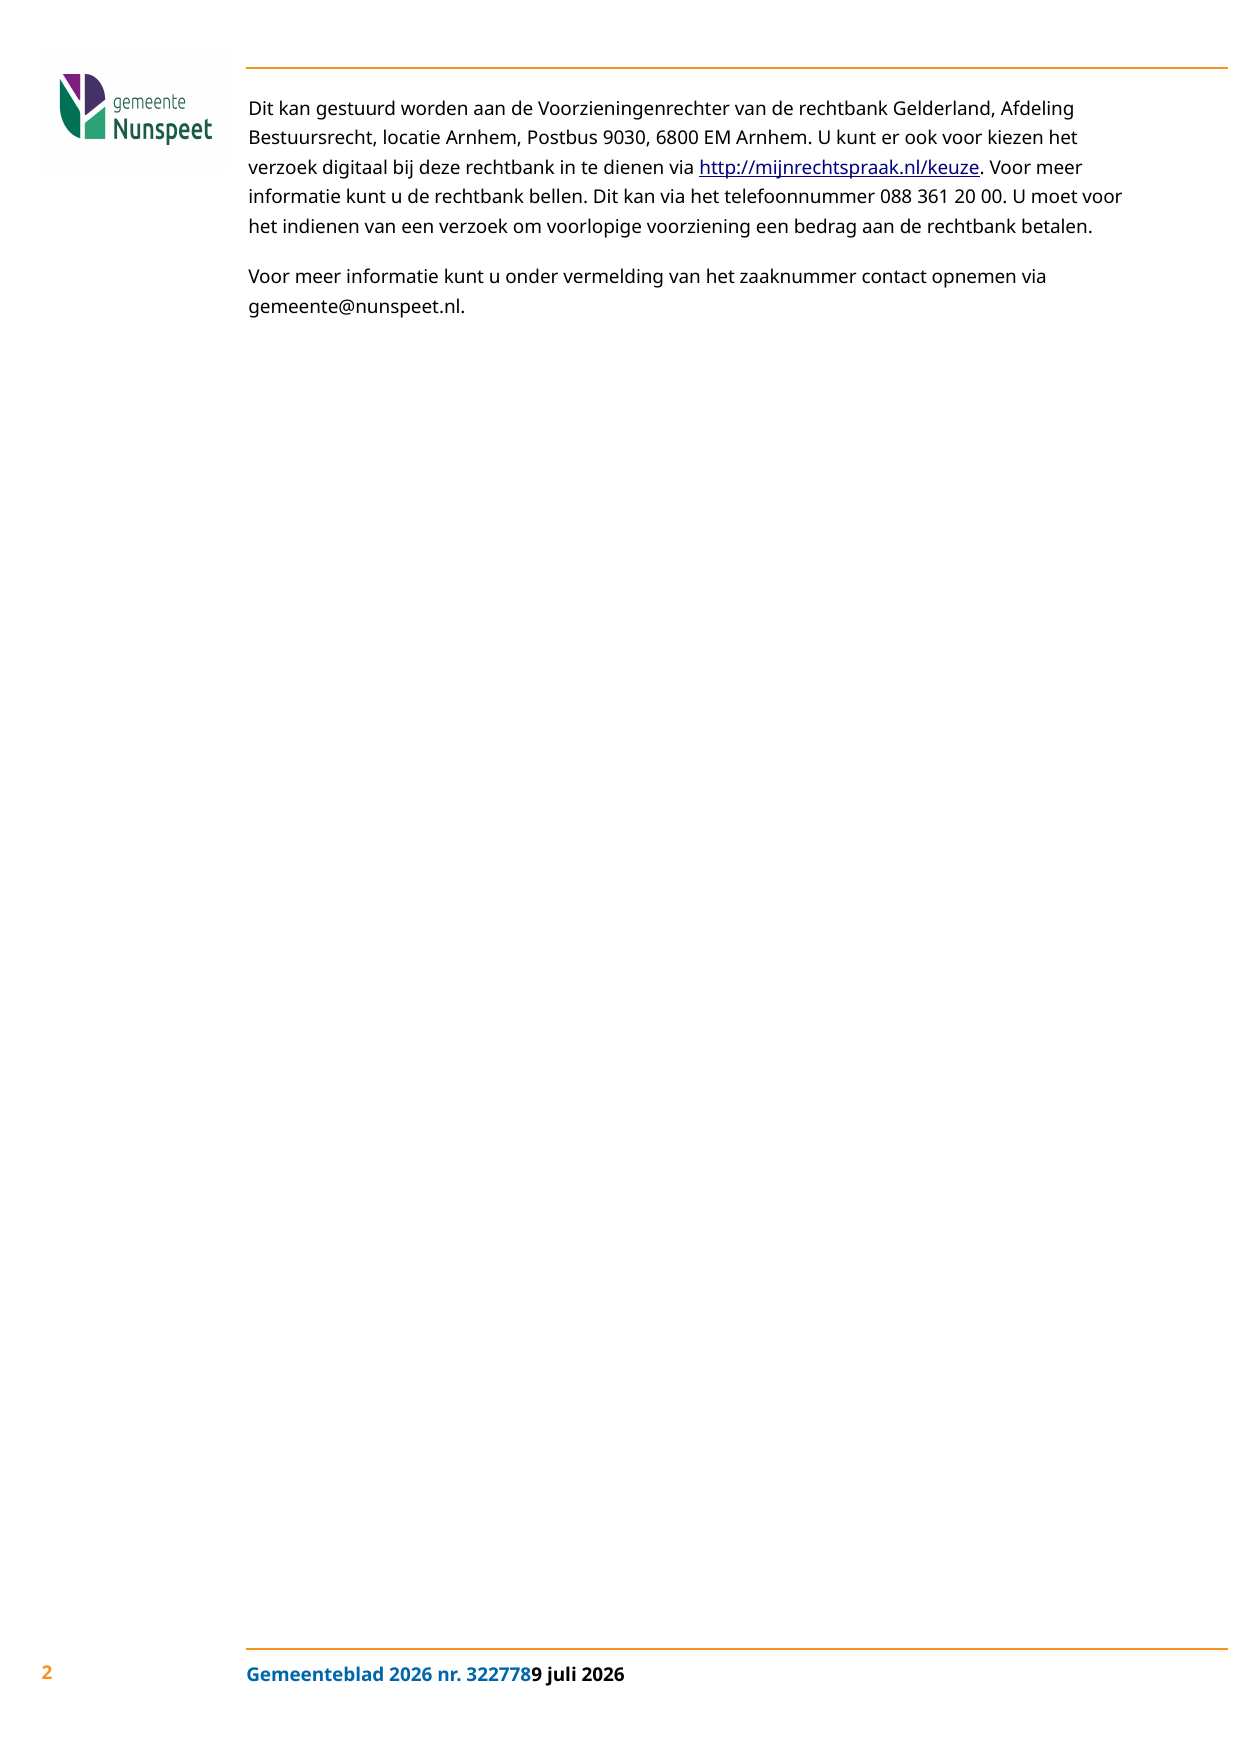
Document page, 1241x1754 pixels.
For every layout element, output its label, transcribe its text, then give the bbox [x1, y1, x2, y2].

picture [41, 47, 231, 172]
text Dit kan gestuurd worden aan de Voorzieningenrechter van de rechtbank Gelderland, Afdeling Bestuursrecht, locatie Arnhem, Postbus 9030, 6800 EM Arnhem. U kunt er ook voor kiezen het verzoek digitaal bij deze rechtbank in te dienen via http://mijnrechtspraak.nl/keuze. Voor meer informatie kunt u de rechtbank bellen. Dit kan via het telefoonnummer 088 361 20 00. U moet voor het indienen van een verzoek om voorlopige voorziening een bedrag aan de rechtbank betalen. [248, 95, 1152, 239]
text Voor meer informatie kunt u onder vermelding van het zaaknummer contact opnemen via gemeente@nunspeet.nl. [248, 263, 1152, 319]
